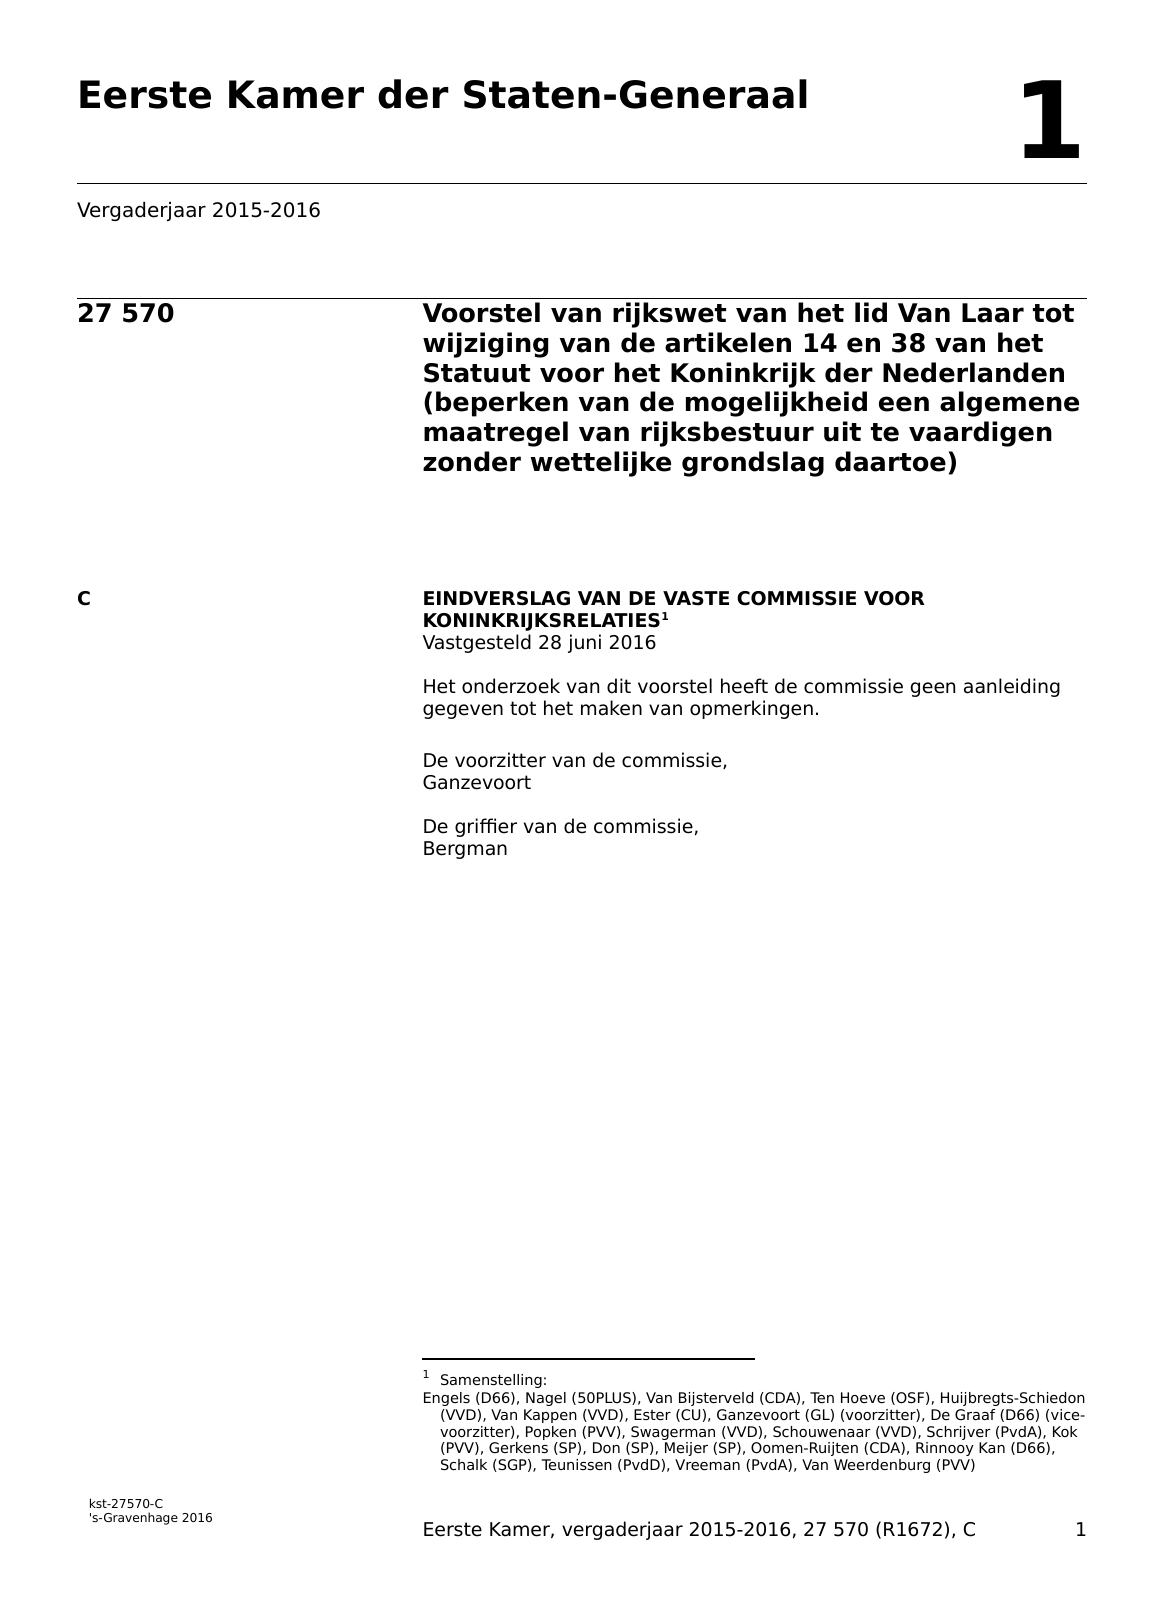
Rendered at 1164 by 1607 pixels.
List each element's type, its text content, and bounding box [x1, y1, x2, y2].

text De griffier van de commissie, Bergman [422, 816, 1087, 860]
subtitle 27 570 Voorstel van rijkswet van het lid Van Laar tot wijziging van de artikelen 14 en 38 van het Statuut voor het Koninkrijk der Nederlanden (beperken van de mogelijkheid een algemene maatregel van rijksbestuur uit te vaardigen zonder wettelijke grondslag daartoe) [77, 299, 1087, 477]
subtitle C EINDVERSLAG VAN DE VASTE COMMISSIE VOOR KONINKRIJKSRELATIES [77, 588, 1087, 632]
text Vastgesteld 28 juni 2016 [422, 632, 1087, 654]
table_header Eerste Kamer der Staten-Generaal [77, 59, 886, 183]
text De voorzitter van de commissie, Ganzevoort [422, 750, 1087, 794]
text 's-Gravenhage 2016 [88, 1511, 323, 1525]
text Samenstelling: [422, 1368, 1087, 1390]
table_header 1 [886, 59, 1087, 183]
table_cell Vergaderjaar 2015-2016 [77, 184, 1087, 298]
text kst-27570-C [88, 1497, 323, 1511]
text Het onderzoek van dit voorstel heeft de commissie geen aanleiding gegeven tot het maken van opmerkingen. [422, 676, 1087, 720]
text Engels (D66), Nagel (50PLUS), Van Bijsterveld (CDA), Ten Hoeve (OSF), Huijbregts-Schiedon (VVD), Van Kappen (VVD), Ester (CU), Ganzevoort (GL) (voorzitter), De Graaf (D66) (vice-voorzitter), Popken (PVV), Swagerman (VVD), Schouwenaar (VVD), Schrijver (PvdA), Kok (PVV), Gerkens (SP), Don (SP), Meijer (SP), Oomen-Ruijten (CDA), Rinnooy Kan (D66), Schalk (SGP), Teunissen (PvdD), Vreeman (PvdA), Van Weerdenburg (PVV) [422, 1390, 1087, 1474]
